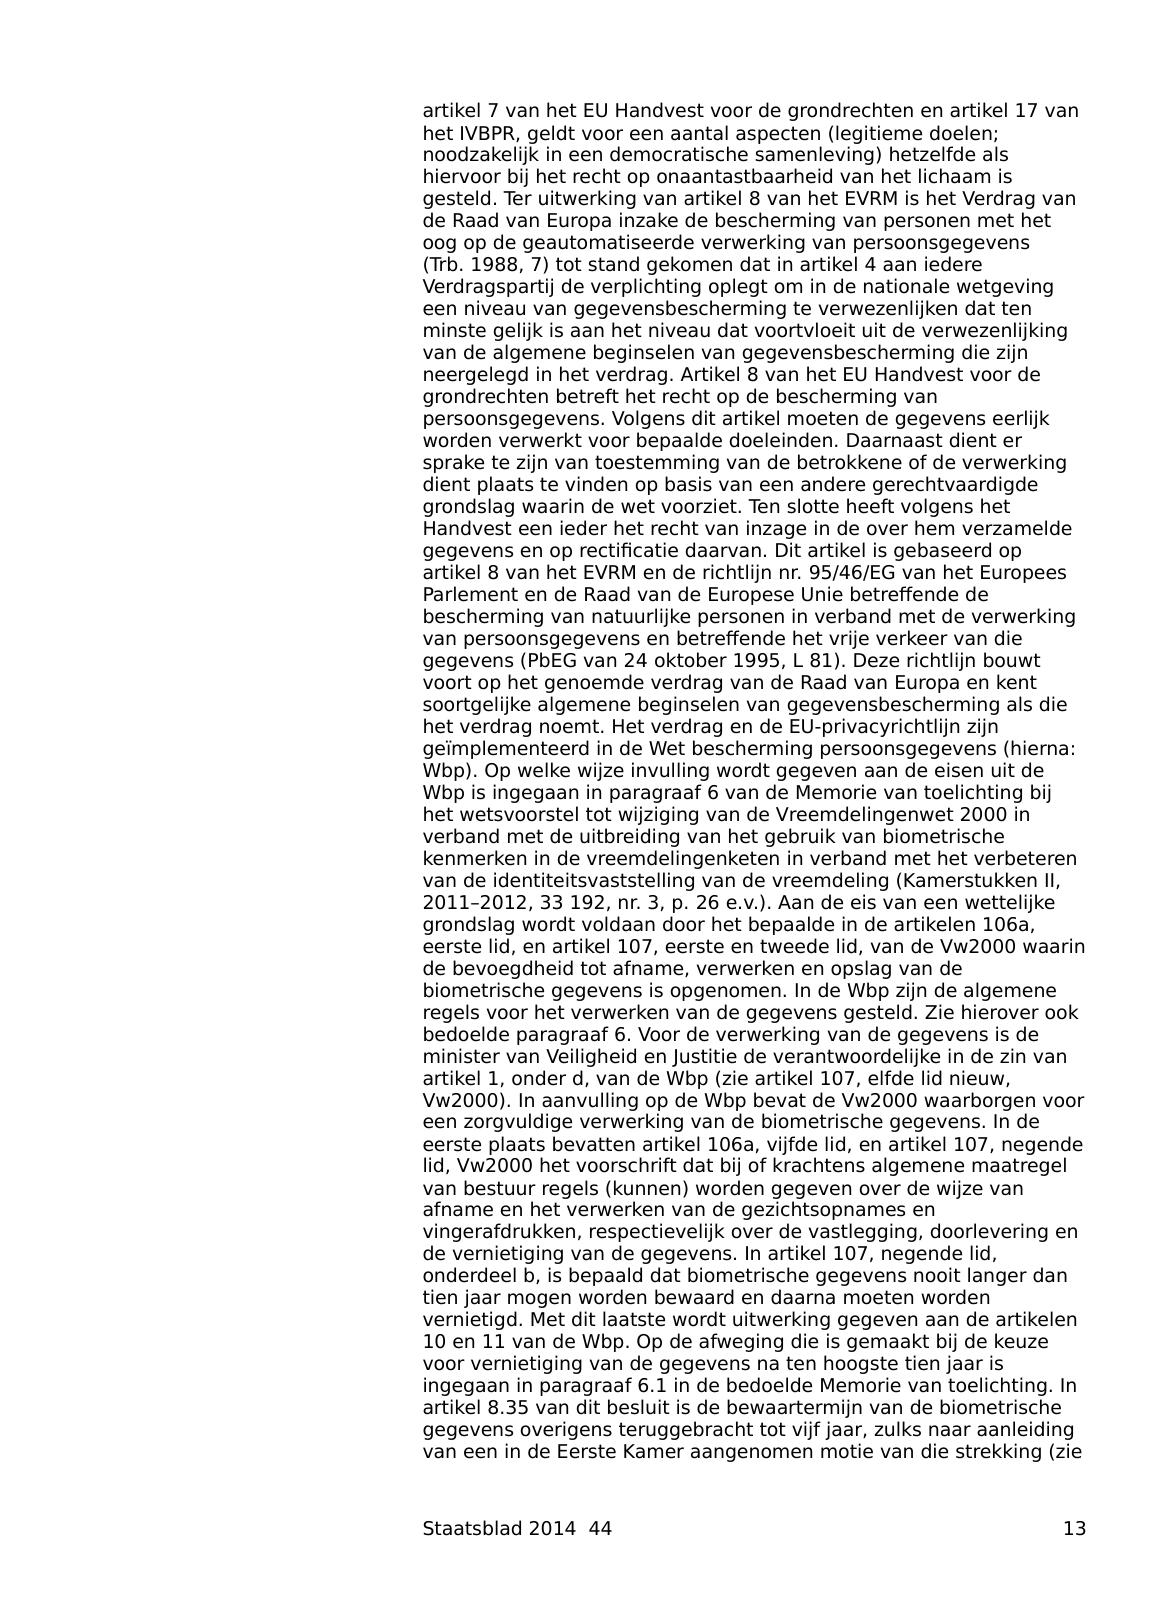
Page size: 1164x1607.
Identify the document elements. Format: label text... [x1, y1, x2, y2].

text artikel 7 van het EU Handvest voor de grondrechten en artikel 17 van het IVBPR, geldt voor een aantal aspecten (legitieme doelen; noodzakelijk in een democratische samenleving) hetzelfde als hiervoor bij het recht op onaantastbaarheid van het lichaam is gesteld. Ter uitwerking van artikel 8 van het EVRM is het Verdrag van de Raad van Europa inzake de bescherming van personen met het oog op de geautomatiseerde verwerking van persoonsgegevens (Trb. 1988, 7) tot stand gekomen dat in artikel 4 aan iedere Verdragspartij de verplichting oplegt om in de nationale wetgeving een niveau van gegevensbescherming te verwezenlijken dat ten minste gelijk is aan het niveau dat voortvloeit uit de verwezenlijking van de algemene beginselen van gegevensbescherming die zijn neergelegd in het verdrag. Artikel 8 van het EU Handvest voor de grondrechten betreft het recht op de bescherming van persoonsgegevens. Volgens dit artikel moeten de gegevens eerlijk worden verwerkt voor bepaalde doeleinden. Daarnaast dient er sprake te zijn van toestemming van de betrokkene of de verwerking dient plaats te vinden op basis van een andere gerechtvaardigde grondslag waarin de wet voorziet. Ten slotte heeft volgens het Handvest een ieder het recht van inzage in de over hem verzamelde gegevens en op rectificatie daarvan. Dit artikel is gebaseerd op artikel 8 van het EVRM en de richtlijn nr. 95/46/EG van het Europees Parlement en de Raad van de Europese Unie betreffende de bescherming van natuurlijke personen in verband met de verwerking van persoonsgegevens en betreffende het vrije verkeer van die gegevens (PbEG van 24 oktober 1995, L 81). Deze richtlijn bouwt voort op het genoemde verdrag van de Raad van Europa en kent soortgelijke algemene beginselen van gegevensbescherming als die het verdrag noemt. Het verdrag en de EU-privacyrichtlijn zijn geïmplementeerd in de Wet bescherming persoonsgegevens (hierna: Wbp). Op welke wijze invulling wordt gegeven aan de eisen uit de Wbp is ingegaan in paragraaf 6 van de Memorie van toelichting bij het wetsvoorstel tot wijziging van de Vreemdelingenwet 2000 in verband met de uitbreiding van het gebruik van biometrische kenmerken in de vreemdelingenketen in verband met het verbeteren van de identiteitsvaststelling van de vreemdeling (Kamerstukken II, 2011–2012, 33 192, nr. 3, p. 26 e.v.). Aan de eis van een wettelijke grondslag wordt voldaan door het bepaalde in de artikelen 106a, eerste lid, en artikel 107, eerste en tweede lid, van de Vw2000 waarin de bevoegdheid tot afname, verwerken en opslag van de biometrische gegevens is opgenomen. In de Wbp zijn de algemene regels voor het verwerken van de gegevens gesteld. Zie hierover ook bedoelde paragraaf 6. Voor de verwerking van de gegevens is de minister van Veiligheid en Justitie de verantwoordelijke in de zin van artikel 1, onder d, van de Wbp (zie artikel 107, elfde lid nieuw, Vw2000). In aanvulling op de Wbp bevat de Vw2000 waarborgen voor een zorgvuldige verwerking van de biometrische gegevens. In de eerste plaats bevatten artikel 106a, vijfde lid, en artikel 107, negende lid, Vw2000 het voorschrift dat bij of krachtens algemene maatregel van bestuur regels (kunnen) worden gegeven over de wijze van afname en het verwerken van de gezichtsopnames en vingerafdrukken, respectievelijk over de vastlegging, doorlevering en de vernietiging van de gegevens. In artikel 107, negende lid, onderdeel b, is bepaald dat biometrische gegevens nooit langer dan tien jaar mogen worden bewaard en daarna moeten worden vernietigd. Met dit laatste wordt uitwerking gegeven aan de artikelen 10 en 11 van de Wbp. Op de afweging die is gemaakt bij de keuze voor vernietiging van de gegevens na ten hoogste tien jaar is ingegaan in paragraaf 6.1 in de bedoelde Memorie van toelichting. In artikel 8.35 van dit besluit is de bewaartermijn van de biometrische gegevens overigens teruggebracht tot vijf jaar, zulks naar aanleiding van een in de Eerste Kamer aangenomen motie van die strekking (zie [422, 100, 1087, 1463]
